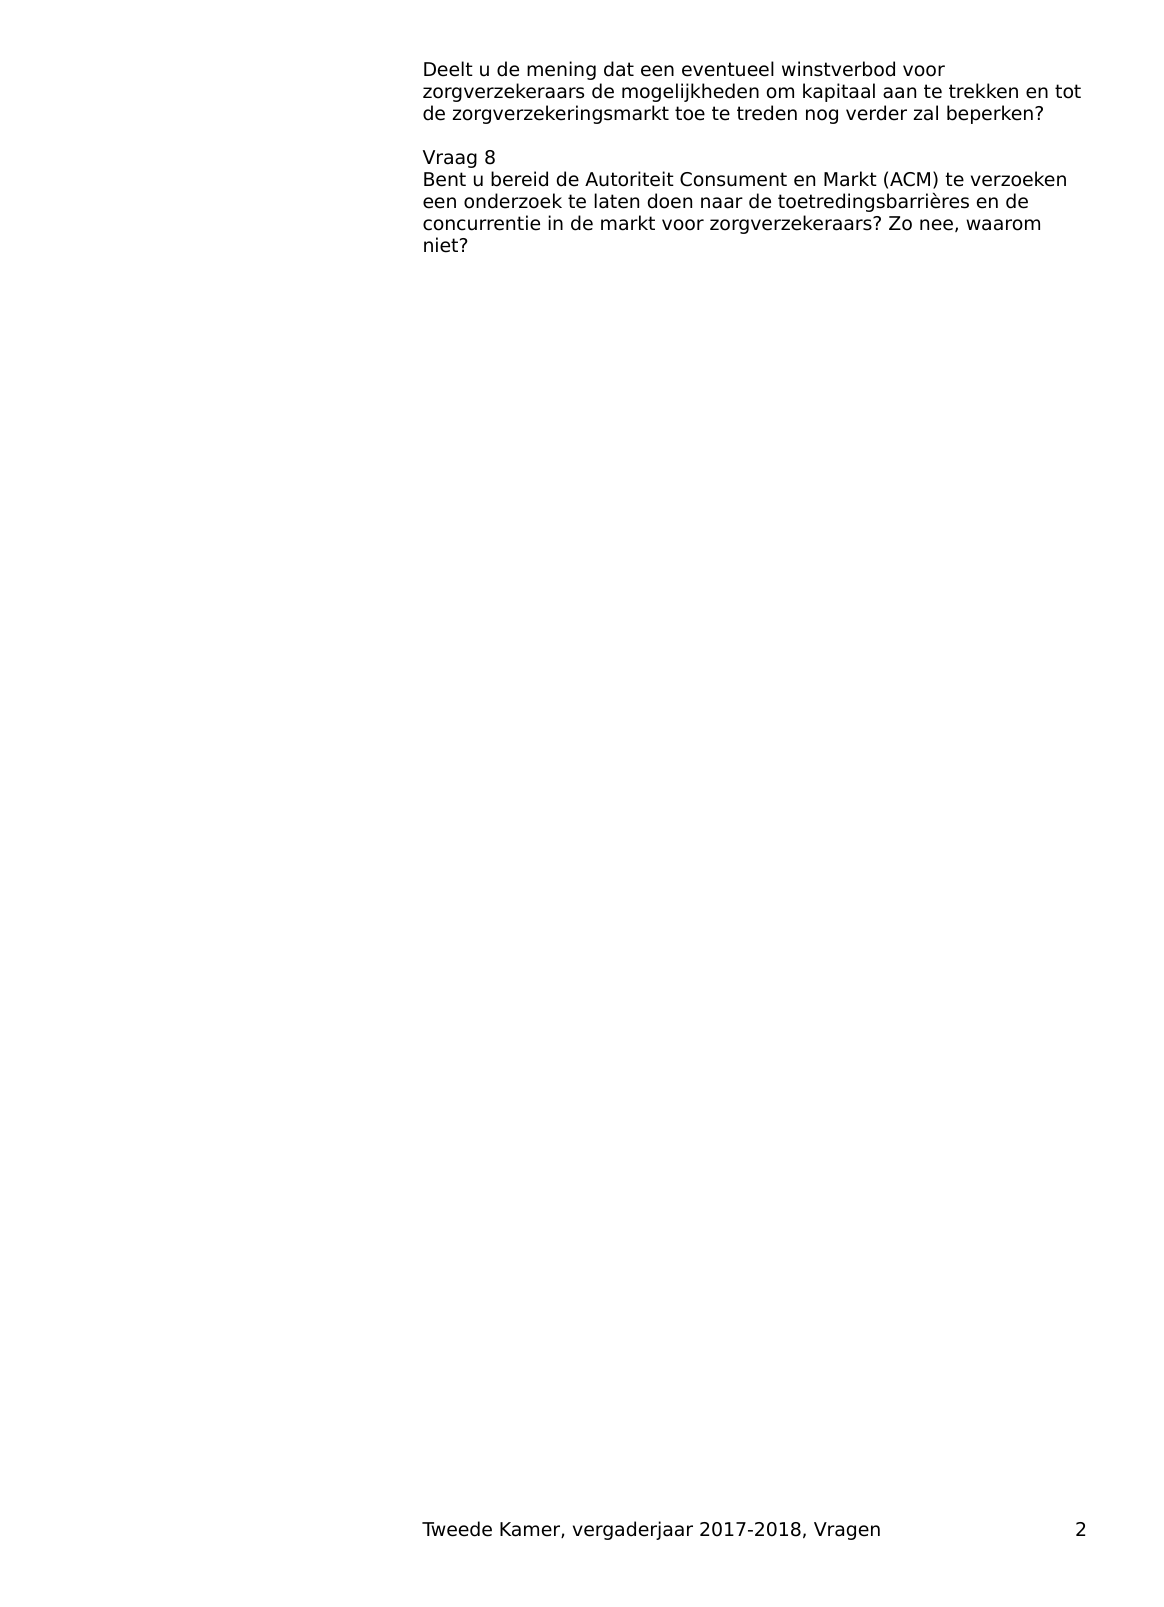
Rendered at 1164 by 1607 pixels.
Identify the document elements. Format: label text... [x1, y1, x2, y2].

text Vraag 8 [422, 147, 1087, 169]
text Deelt u de mening dat een eventueel winstverbod voor zorgverzekeraars de mogelijkheden om kapitaal aan te trekken en tot de zorgverzekeringsmarkt toe te treden nog verder zal beperken? [422, 59, 1087, 125]
text Bent u bereid de Autoriteit Consument en Markt (ACM) te verzoeken een onderzoek te laten doen naar de toetredingsbarrières en de concurrentie in de markt voor zorgverzekeraars? Zo nee, waarom niet? [422, 169, 1087, 257]
